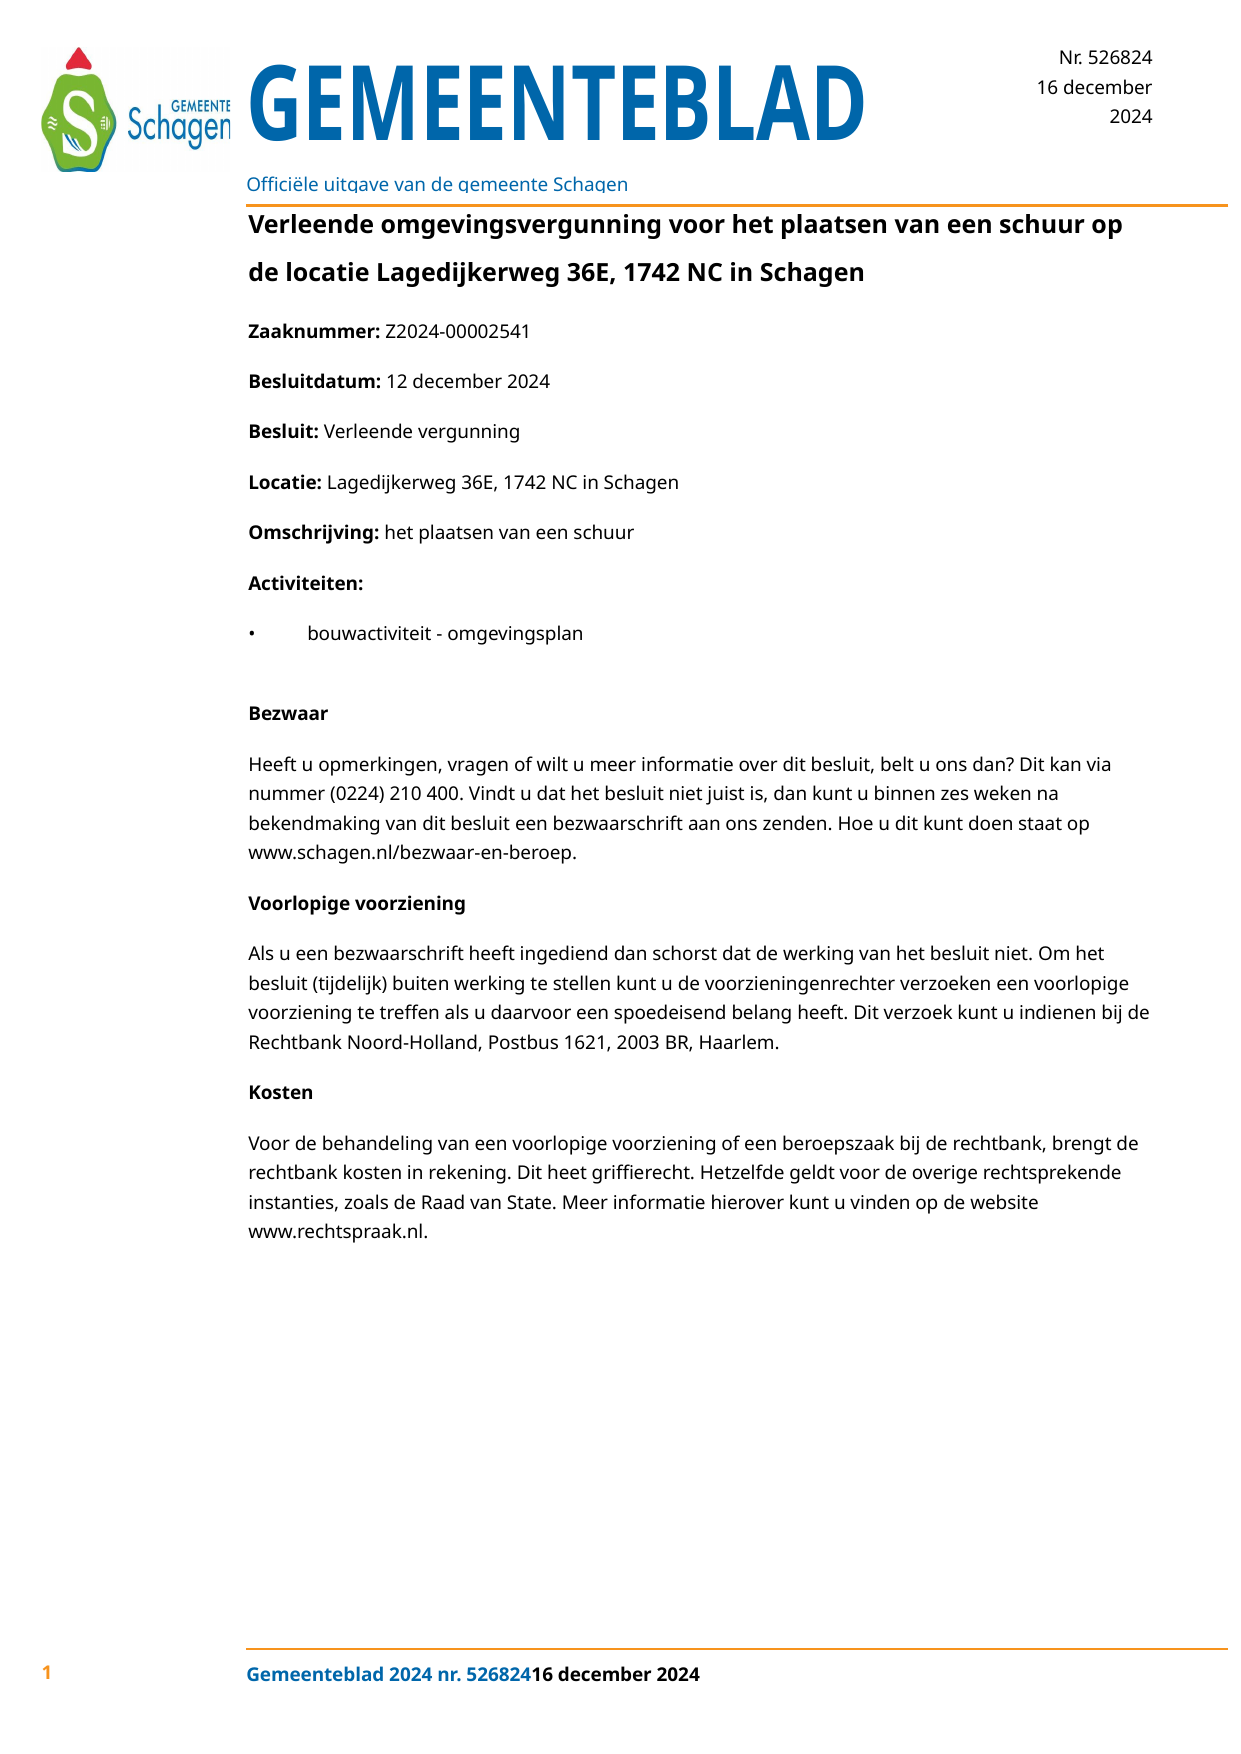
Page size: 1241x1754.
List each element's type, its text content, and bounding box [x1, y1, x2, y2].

text Heeft u opmerkingen, vragen of wilt u meer informatie over dit besluit, belt u ons dan? Dit kan via nummer (0224) 210 400. Vindt u dat het besluit niet juist is, dan kunt u binnen zes weken na bekendmaking van dit besluit een bezwaarschrift aan ons zenden. Hoe u dit kunt doen staat op www.schagen.nl/bezwaar-en-beroep. [248, 751, 1152, 865]
text Kosten [248, 1079, 1152, 1105]
text Activiteiten: [248, 570, 1152, 596]
text Verleende omgevingsvergunning voor het plaatsen van een schuur op de locatie Lagedijkerweg 36E, 1742 NC in Schagen [248, 207, 1152, 288]
text Besluit: Verleende vergunning [248, 419, 1152, 444]
picture [41, 47, 231, 172]
text Omschrijving: het plaatsen van een schuur [248, 519, 1152, 545]
text Bezwaar [248, 700, 1152, 726]
text Voor de behandeling van een voorlopige voorziening of een beroepszaak bij de rechtbank, brengt de rechtbank kosten in rekening. Dit heet griffierecht. Hetzelfde geldt voor de overige rechtsprekende instanties, zoals de Raad van State. Meer informatie hierover kunt u vinden op de website www.rechtspraak.nl. [248, 1130, 1152, 1244]
text Als u een bezwaarschrift heeft ingediend dan schorst dat de werking van het besluit niet. Om het besluit (tijdelijk) buiten werking te stellen kunt u de voorzieningenrechter verzoeken een voorlopige voorziening te treffen als u daarvoor een spoedeisend belang heeft. Dit verzoek kunt u indienen bij de Rechtbank Noord-Holland, Postbus 1621, 2003 BR, Haarlem. [248, 940, 1152, 1055]
list bouwactiviteit - omgevingsplan [248, 620, 1152, 646]
text Zaaknummer: Z2024-00002541 [248, 318, 1152, 344]
text Besluitdatum: 12 december 2024 [248, 368, 1152, 394]
text Locatie: Lagedijkerweg 36E, 1742 NC in Schagen [248, 469, 1152, 495]
text Voorlopige voorziening [248, 890, 1152, 916]
